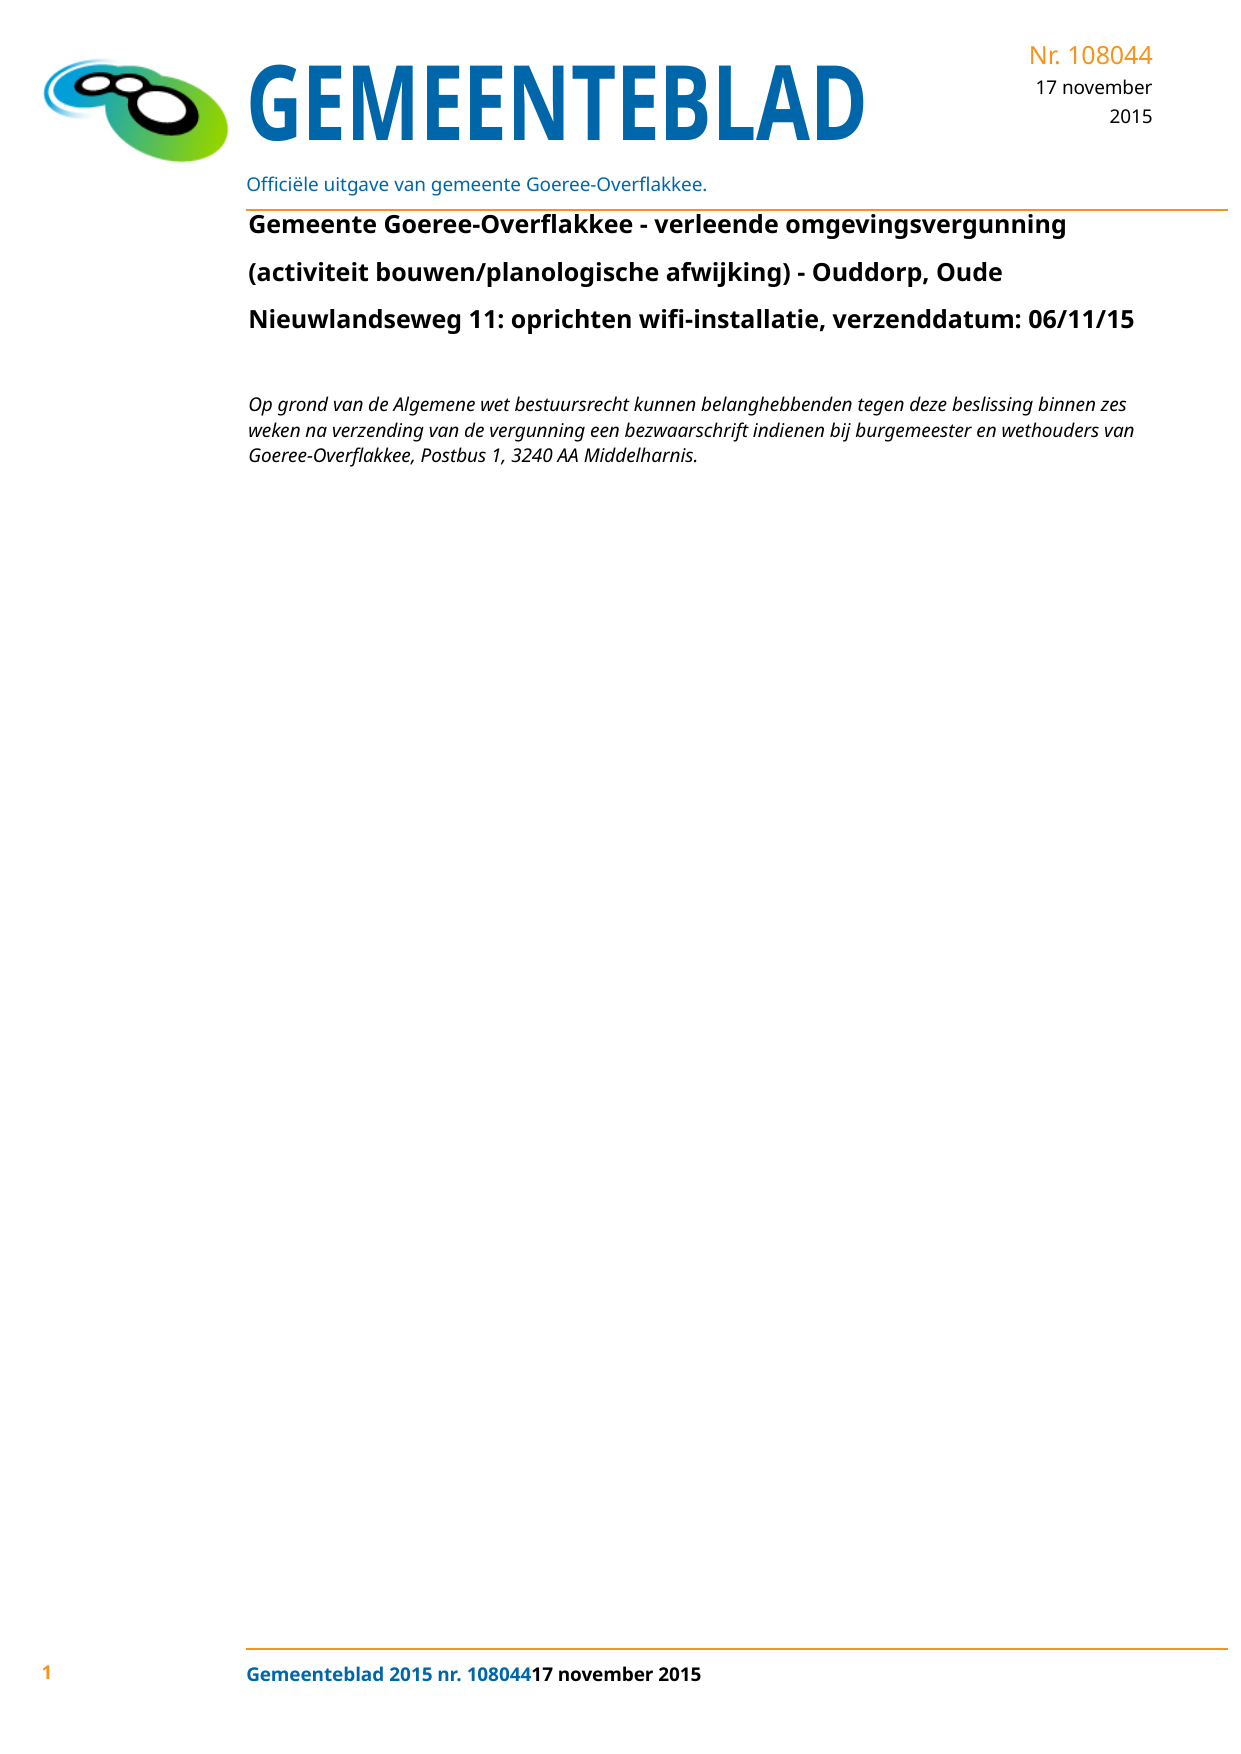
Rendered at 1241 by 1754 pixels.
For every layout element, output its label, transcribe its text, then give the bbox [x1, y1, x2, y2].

text Op grond van de Algemene wet bestuursrecht kunnen belanghebbenden tegen deze beslissing binnen zes weken na verzending van de vergunning een bezwaarschrift indienen bij burgemeester en wethouders van Goeree-Overflakkee, Postbus 1, 3240 AA Middelharnis. [248, 391, 1152, 468]
picture [41, 47, 231, 172]
text Gemeente Goeree-Overflakkee - verleende omgevingsvergunning (activiteit bouwen/planologische afwijking) - Ouddorp, Oude Nieuwlandseweg 11: oprichten wifi-installatie, verzenddatum: 06/11/15 [248, 211, 1152, 336]
